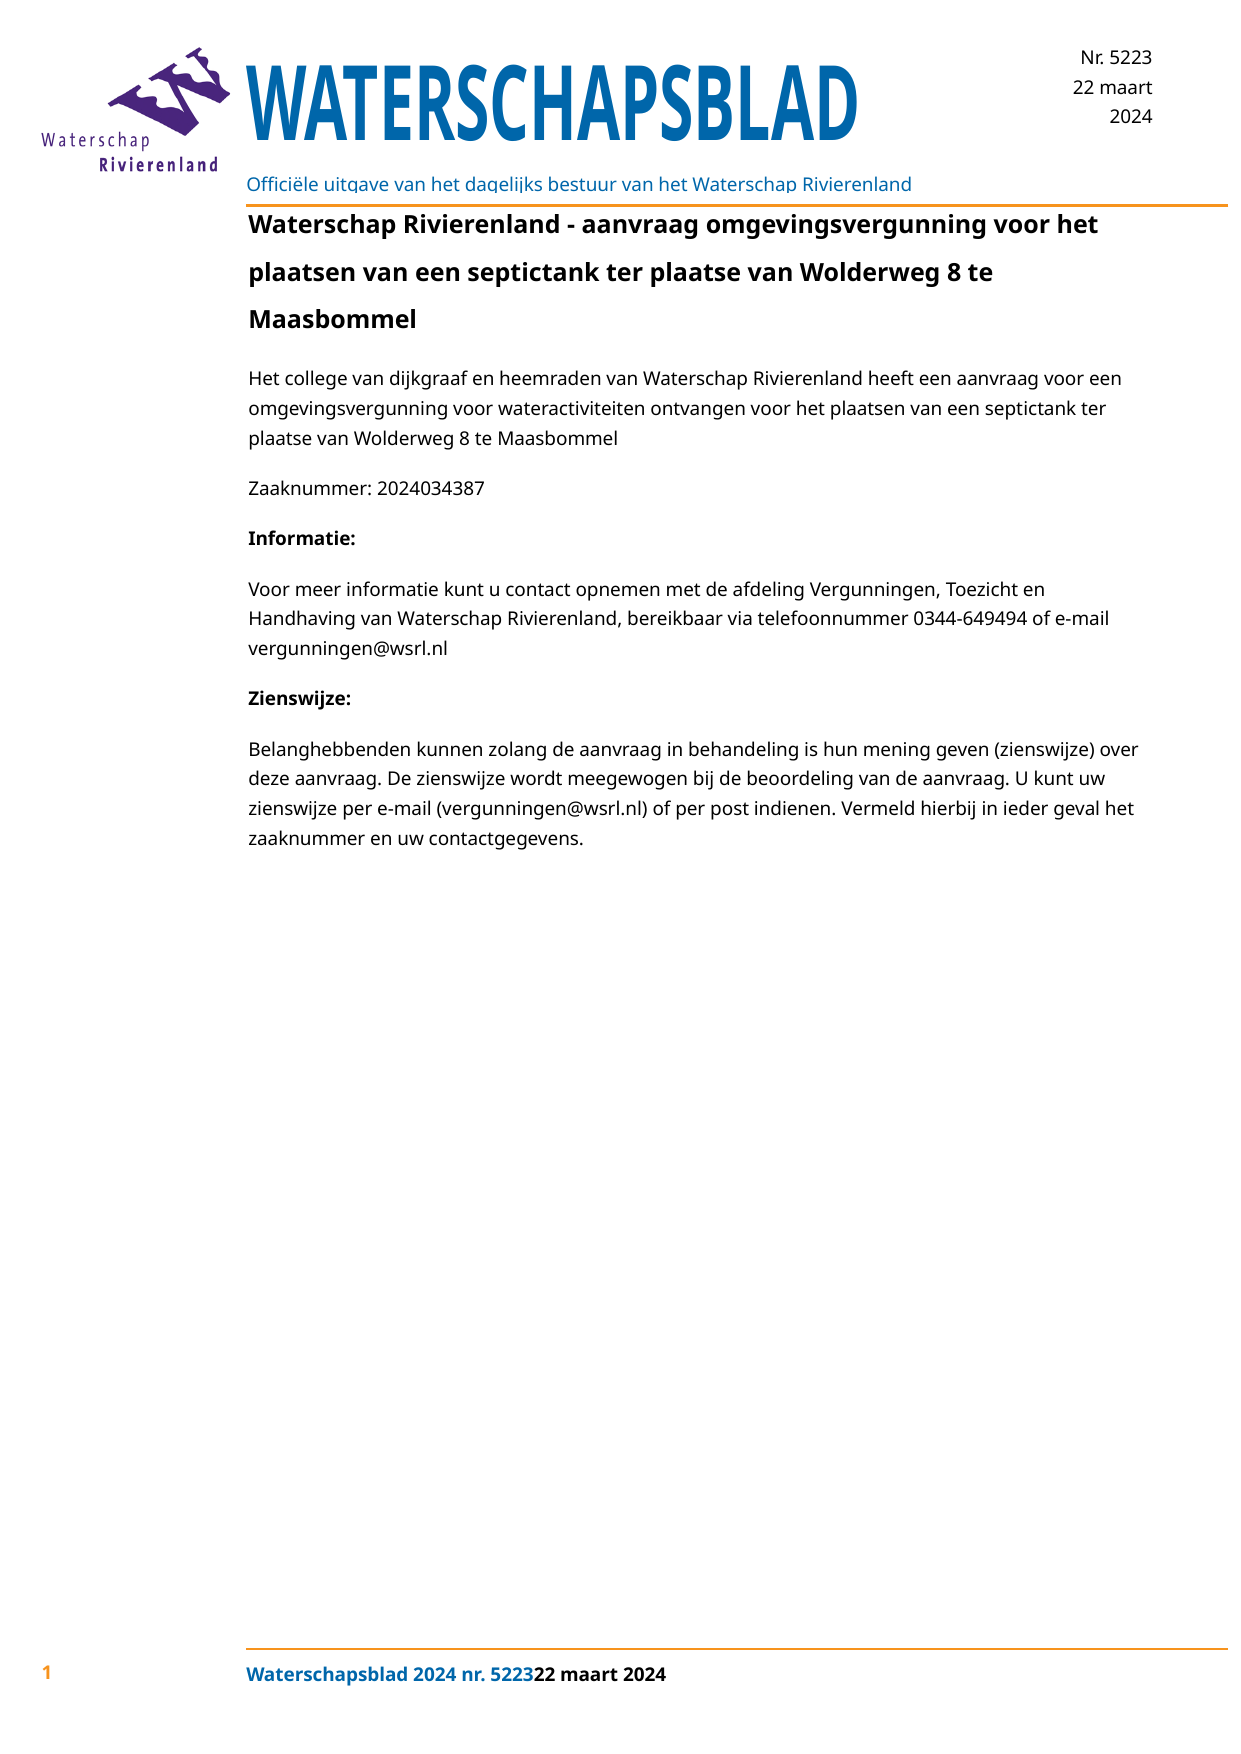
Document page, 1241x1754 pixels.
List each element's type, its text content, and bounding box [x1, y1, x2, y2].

text Voor meer informatie kunt u contact opnemen met de afdeling Vergunningen, Toezicht en Handhaving van Waterschap Rivierenland, bereikbaar via telefoonnummer 0344-649494 of e-mail vergunningen@wsrl.nl [248, 576, 1152, 661]
text Waterschap Rivierenland - aanvraag omgevingsvergunning voor het plaatsen van een sept­ictank ter plaatse van Wolderweg 8 te Maasbommel [248, 207, 1152, 336]
text Zaaknummer: 2024034387 [248, 475, 1152, 501]
text Het college van dijkgraaf en heemraden van Waterschap Rivierenland heeft een aanvraag voor een omgevingsvergunning voor wateractiviteiten ontvangen voor het plaatsen van een sept­ictank ter plaatse van Wolderweg 8 te Maasbommel [248, 366, 1152, 450]
text Zienswijze: [248, 686, 1152, 711]
text Belanghebbenden kunnen zolang de aanvraag in behandeling is hun mening geven (zienswijze) over deze aanvraag. De zienswijze wordt meegewogen bij de beoordeling van de aanvraag. U kunt uw zienswijze per e-mail (vergunningen@wsrl.nl) of per post indienen. Vermeld hierbij in ieder geval het zaaknummer en uw contactgegevens. [248, 736, 1152, 850]
text Informatie: [248, 526, 1152, 551]
picture [41, 47, 231, 172]
